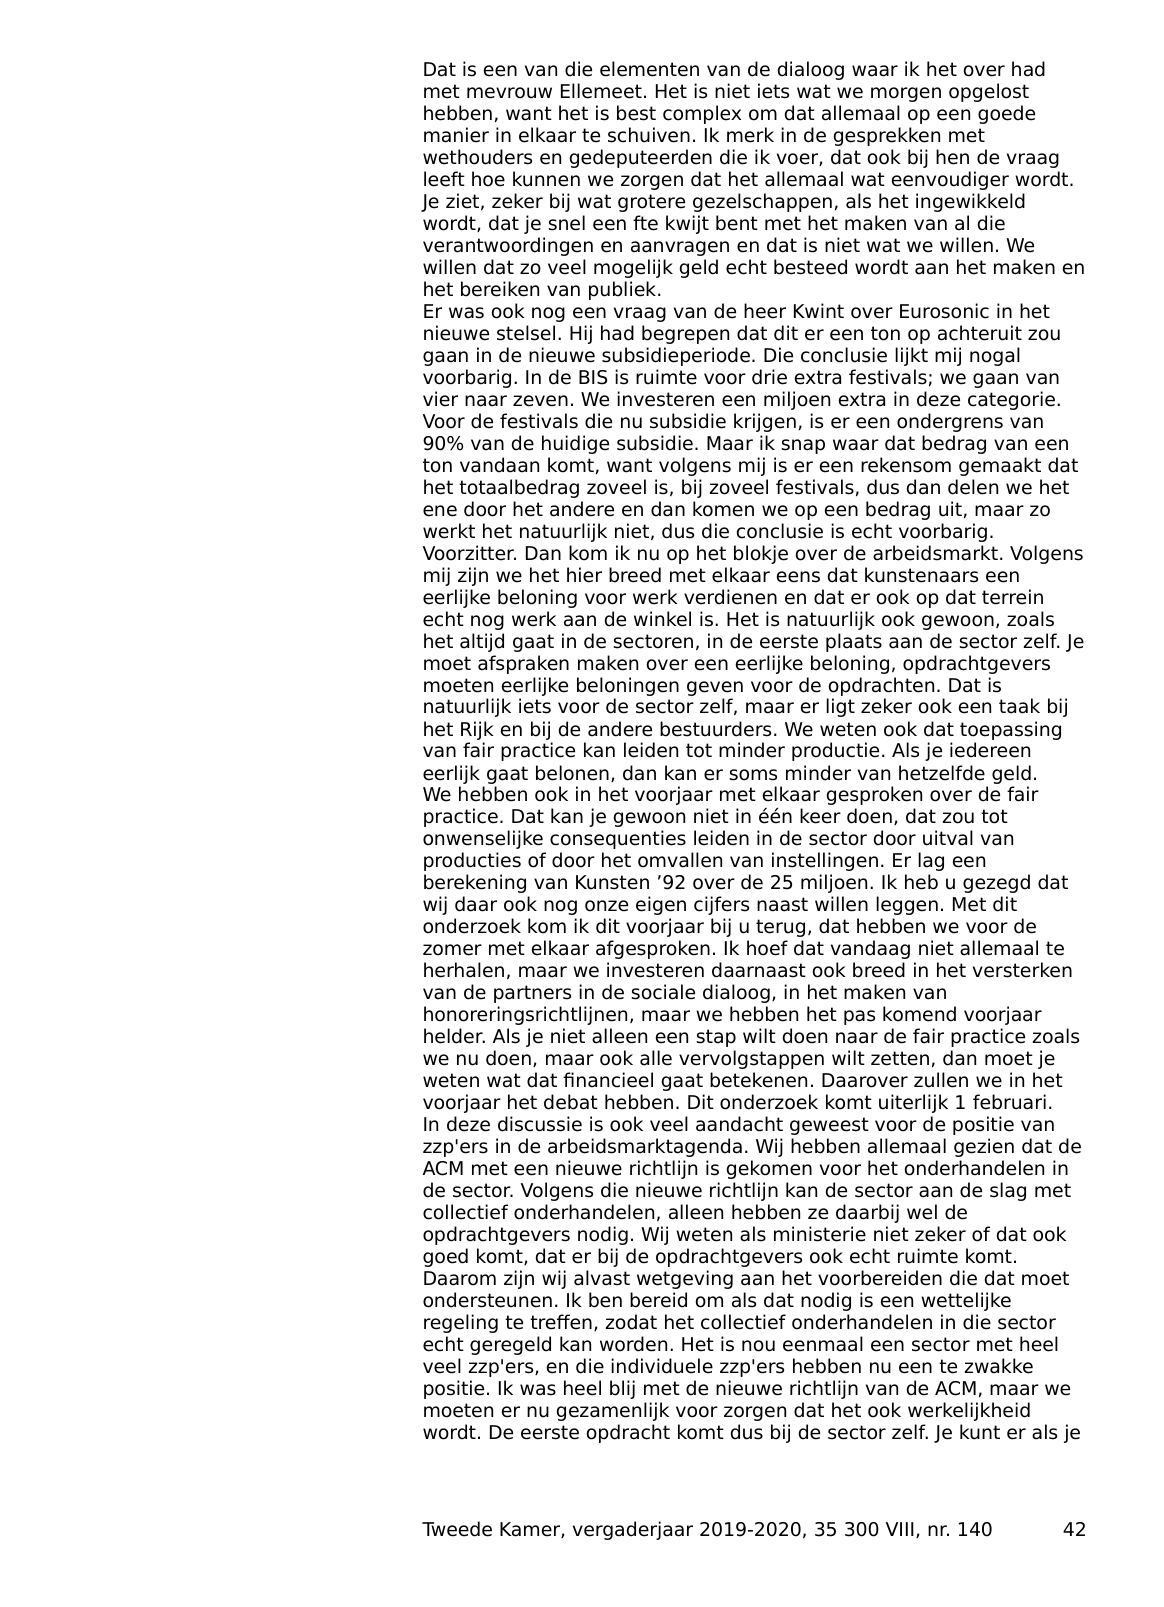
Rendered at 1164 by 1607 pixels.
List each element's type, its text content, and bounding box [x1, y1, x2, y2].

text Voorzitter. Dan kom ik nu op het blokje over de arbeidsmarkt. Volgens mij zijn we het hier breed met elkaar eens dat kunstenaars een eerlijke beloning voor werk verdienen en dat er ook op dat terrein echt nog werk aan de winkel is. Het is natuurlijk ook gewoon, zoals het altijd gaat in de sectoren, in de eerste plaats aan de sector zelf. Je moet afspraken maken over een eerlijke beloning, opdrachtgevers moeten eerlijke beloningen geven voor de opdrachten. Dat is natuurlijk iets voor de sector zelf, maar er ligt zeker ook een taak bij het Rijk en bij de andere bestuurders. We weten ook dat toepassing van fair practice kan leiden tot minder productie. Als je iedereen eerlijk gaat belonen, dan kan er soms minder van hetzelfde geld. [422, 543, 1087, 784]
text Er was ook nog een vraag van de heer Kwint over Eurosonic in het nieuwe stelsel. Hij had begrepen dat dit er een ton op achteruit zou gaan in de nieuwe subsidieperiode. Die conclusie lijkt mij nogal voorbarig. In de BIS is ruimte voor drie extra festivals; we gaan van vier naar zeven. We investeren een miljoen extra in deze categorie. Voor de festivals die nu subsidie krijgen, is er een ondergrens van 90% van de huidige subsidie. Maar ik snap waar dat bedrag van een ton vandaan komt, want volgens mij is er een rekensom gemaakt dat het totaalbedrag zoveel is, bij zoveel festivals, dus dan delen we het ene door het andere en dan komen we op een bedrag uit, maar zo werkt het natuurlijk niet, dus die conclusie is echt voorbarig. [422, 301, 1087, 543]
text We hebben ook in het voorjaar met elkaar gesproken over de fair practice. Dat kan je gewoon niet in één keer doen, dat zou tot onwenselijke consequenties leiden in de sector door uitval van producties of door het omvallen van instellingen. Er lag een berekening van Kunsten ’92 over de 25 miljoen. Ik heb u gezegd dat wij daar ook nog onze eigen cijfers naast willen leggen. Met dit onderzoek kom ik dit voorjaar bij u terug, dat hebben we voor de zomer met elkaar afgesproken. Ik hoef dat vandaag niet allemaal te herhalen, maar we investeren daarnaast ook breed in het versterken van de partners in de sociale dialoog, in het maken van honoreringsrichtlijnen, maar we hebben het pas komend voorjaar helder. Als je niet alleen een stap wilt doen naar de fair practice zoals we nu doen, maar ook alle vervolgstappen wilt zetten, dan moet je weten wat dat financieel gaat betekenen. Daarover zullen we in het voorjaar het debat hebben. Dit onderzoek komt uiterlijk 1 februari. [422, 784, 1087, 1114]
text Dat is een van die elementen van de dialoog waar ik het over had met mevrouw Ellemeet. Het is niet iets wat we morgen opgelost hebben, want het is best complex om dat allemaal op een goede manier in elkaar te schuiven. Ik merk in de gesprekken met wethouders en gedeputeerden die ik voer, dat ook bij hen de vraag leeft hoe kunnen we zorgen dat het allemaal wat eenvoudiger wordt. Je ziet, zeker bij wat grotere gezelschappen, als het ingewikkeld wordt, dat je snel een fte kwijt bent met het maken van al die verantwoordingen en aanvragen en dat is niet wat we willen. We willen dat zo veel mogelijk geld echt besteed wordt aan het maken en het bereiken van publiek. [422, 59, 1087, 301]
text In deze discussie is ook veel aandacht geweest voor de positie van zzp'ers in de arbeidsmarktagenda. Wij hebben allemaal gezien dat de ACM met een nieuwe richtlijn is gekomen voor het onderhandelen in de sector. Volgens die nieuwe richtlijn kan de sector aan de slag met collectief onderhandelen, alleen hebben ze daarbij wel de opdrachtgevers nodig. Wij weten als ministerie niet zeker of dat ook goed komt, dat er bij de opdrachtgevers ook echt ruimte komt. Daarom zijn wij alvast wetgeving aan het voorbereiden die dat moet ondersteunen. Ik ben bereid om als dat nodig is een wettelijke regeling te treffen, zodat het collectief onderhandelen in die sector echt geregeld kan worden. Het is nou eenmaal een sector met heel veel zzp'ers, en die individuele zzp'ers hebben nu een te zwakke positie. Ik was heel blij met de nieuwe richtlijn van de ACM, maar we moeten er nu gezamenlijk voor zorgen dat het ook werkelijkheid wordt. De eerste opdracht komt dus bij de sector zelf. Je kunt er als je [422, 1114, 1087, 1444]
